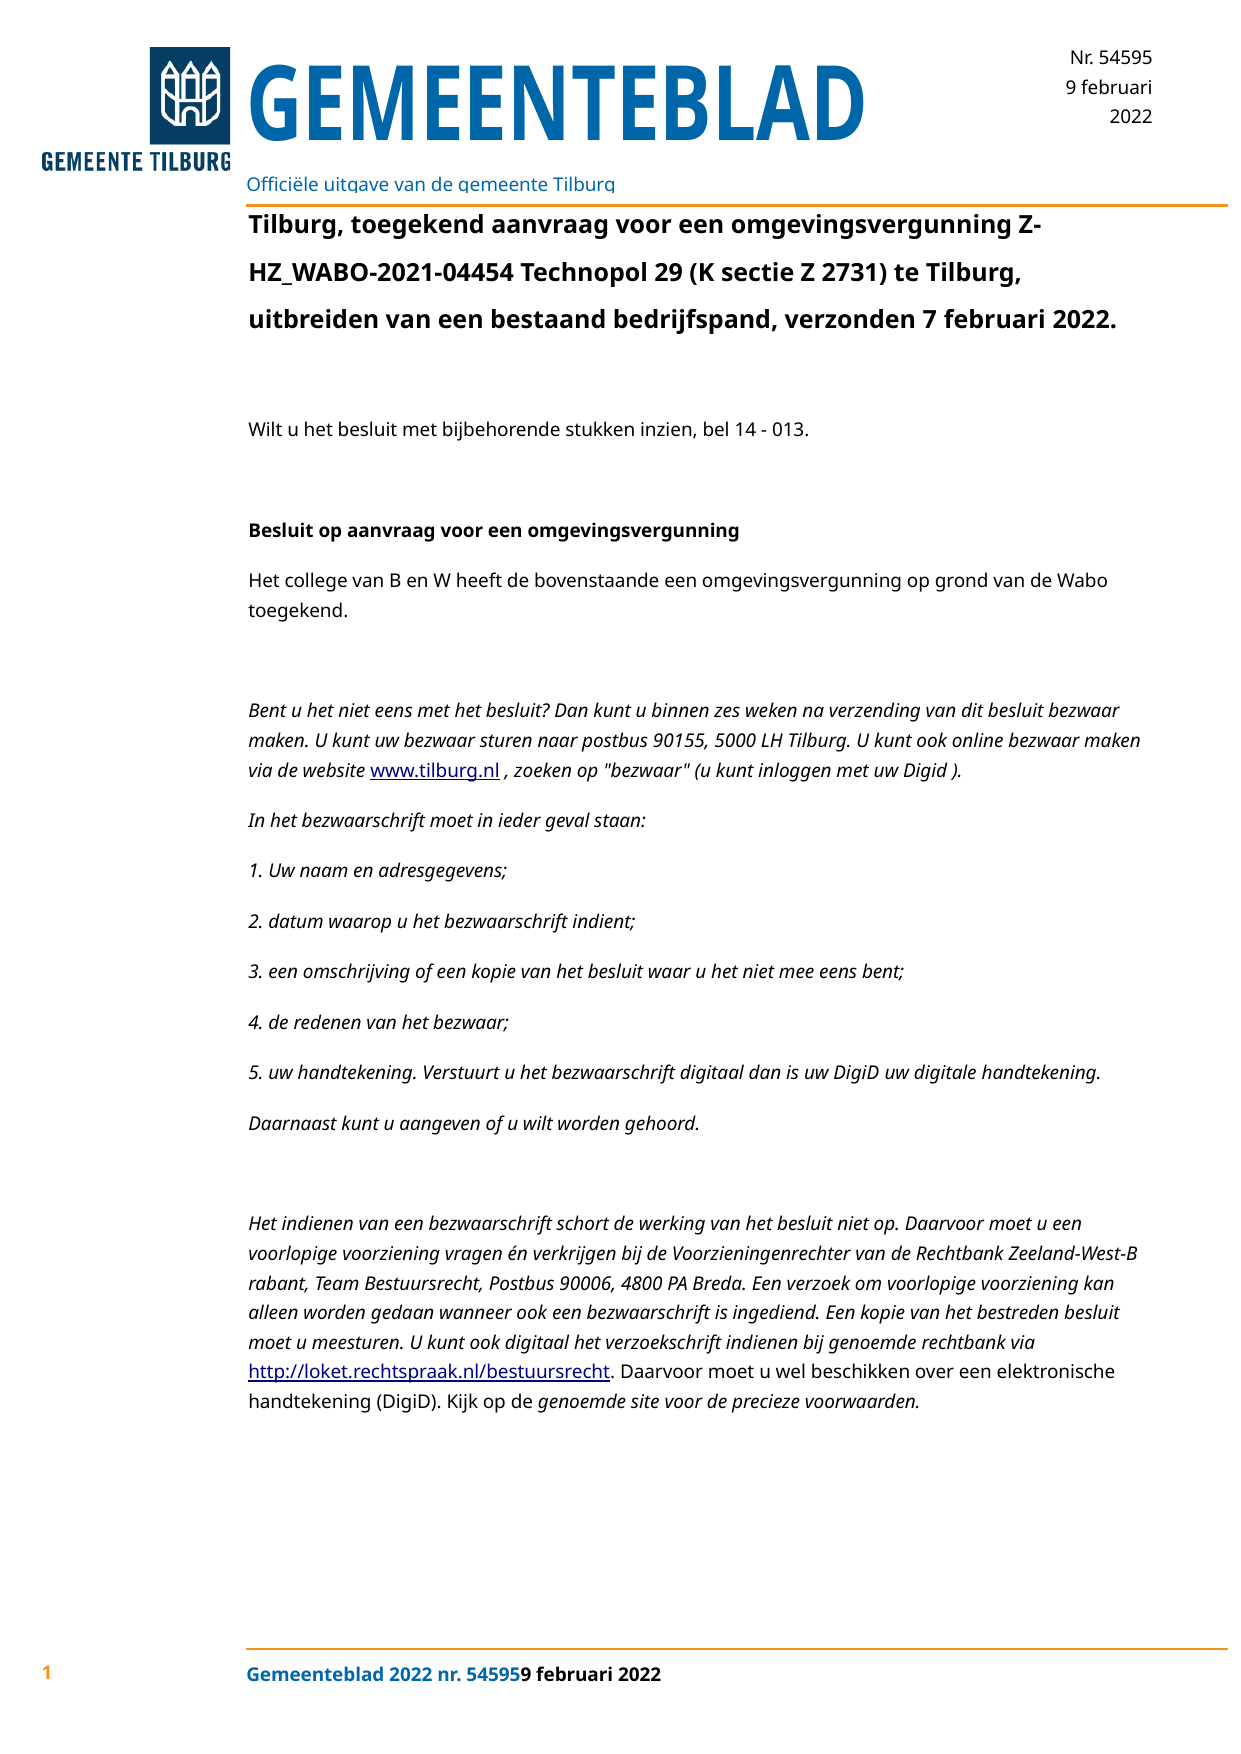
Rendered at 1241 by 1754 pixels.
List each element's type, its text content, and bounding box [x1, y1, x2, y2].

text 5. uw handtekening. Verstuurt u het bezwaarschrift digitaal dan is uw DigiD uw digitale handtekening. [248, 1059, 1152, 1085]
text 1. Uw naam en adresgegevens; [248, 858, 1152, 883]
picture [41, 47, 231, 172]
text Wilt u het besluit met bijbehorende stukken inzien, bel 14 - 013. [248, 416, 1152, 442]
text 2. datum waarop u het bezwaarschrift indient; [248, 908, 1152, 934]
text 4. de redenen van het bezwaar; [248, 1009, 1152, 1034]
text Tilburg, toegekend aanvraag voor een omgevingsvergunning Z-HZ_WABO-2021-04454 Technopol 29 (K sectie Z 2731) te Tilburg, uitbreiden van een bestaand bedrijfspand, verzonden 7 februari 2022. [248, 207, 1152, 336]
text Het college van B en W heeft de bovenstaande een omgevingsvergunning op grond van de Wabo toegekend. [248, 567, 1152, 622]
text In het bezwaarschrift moet in ieder geval staan: [248, 807, 1152, 833]
text Daarnaast kunt u aangeven of u wilt worden gehoord. [248, 1110, 1152, 1135]
text Bent u het niet eens met het besluit? Dan kunt u binnen zes weken na verzending van dit besluit bezwaar maken. U kunt uw bezwaar sturen naar postbus 90155, 5000 LH Tilburg. U kunt ook online bezwaar maken via de website www.tilburg.nl , zoeken op "bezwaar" (u kunt inloggen met uw Digid ). [248, 698, 1152, 782]
text Het indienen van een bezwaarschrift schort de werking van het besluit niet op. Daarvoor moet u een voorlopige voorziening vragen én verkrijgen bij de Voorzieningenrechter van de Rechtbank Zeeland-West-B rabant, Team Bestuursrecht, Postbus 90006, 4800 PA Breda. Een verzoek om voorlopige voorziening kan alleen worden gedaan wanneer ook een bezwaarschrift is ingediend. Een kopie van het bestreden besluit moet u meesturen. U kunt ook digitaal het verzoekschrift indienen bij genoemde rechtbank via http://loket.rechtspraak.nl/bestuursrecht. Daarvoor moet u wel beschikken over een elektronische handtekening (DigiD). Kijk op de genoemde site voor de precieze voorwaarden. [248, 1211, 1152, 1414]
text Besluit op aanvraag voor een omgevingsvergunning [248, 517, 1152, 542]
text 3. een omschrijving of een kopie van het besluit waar u het niet mee eens bent; [248, 958, 1152, 984]
